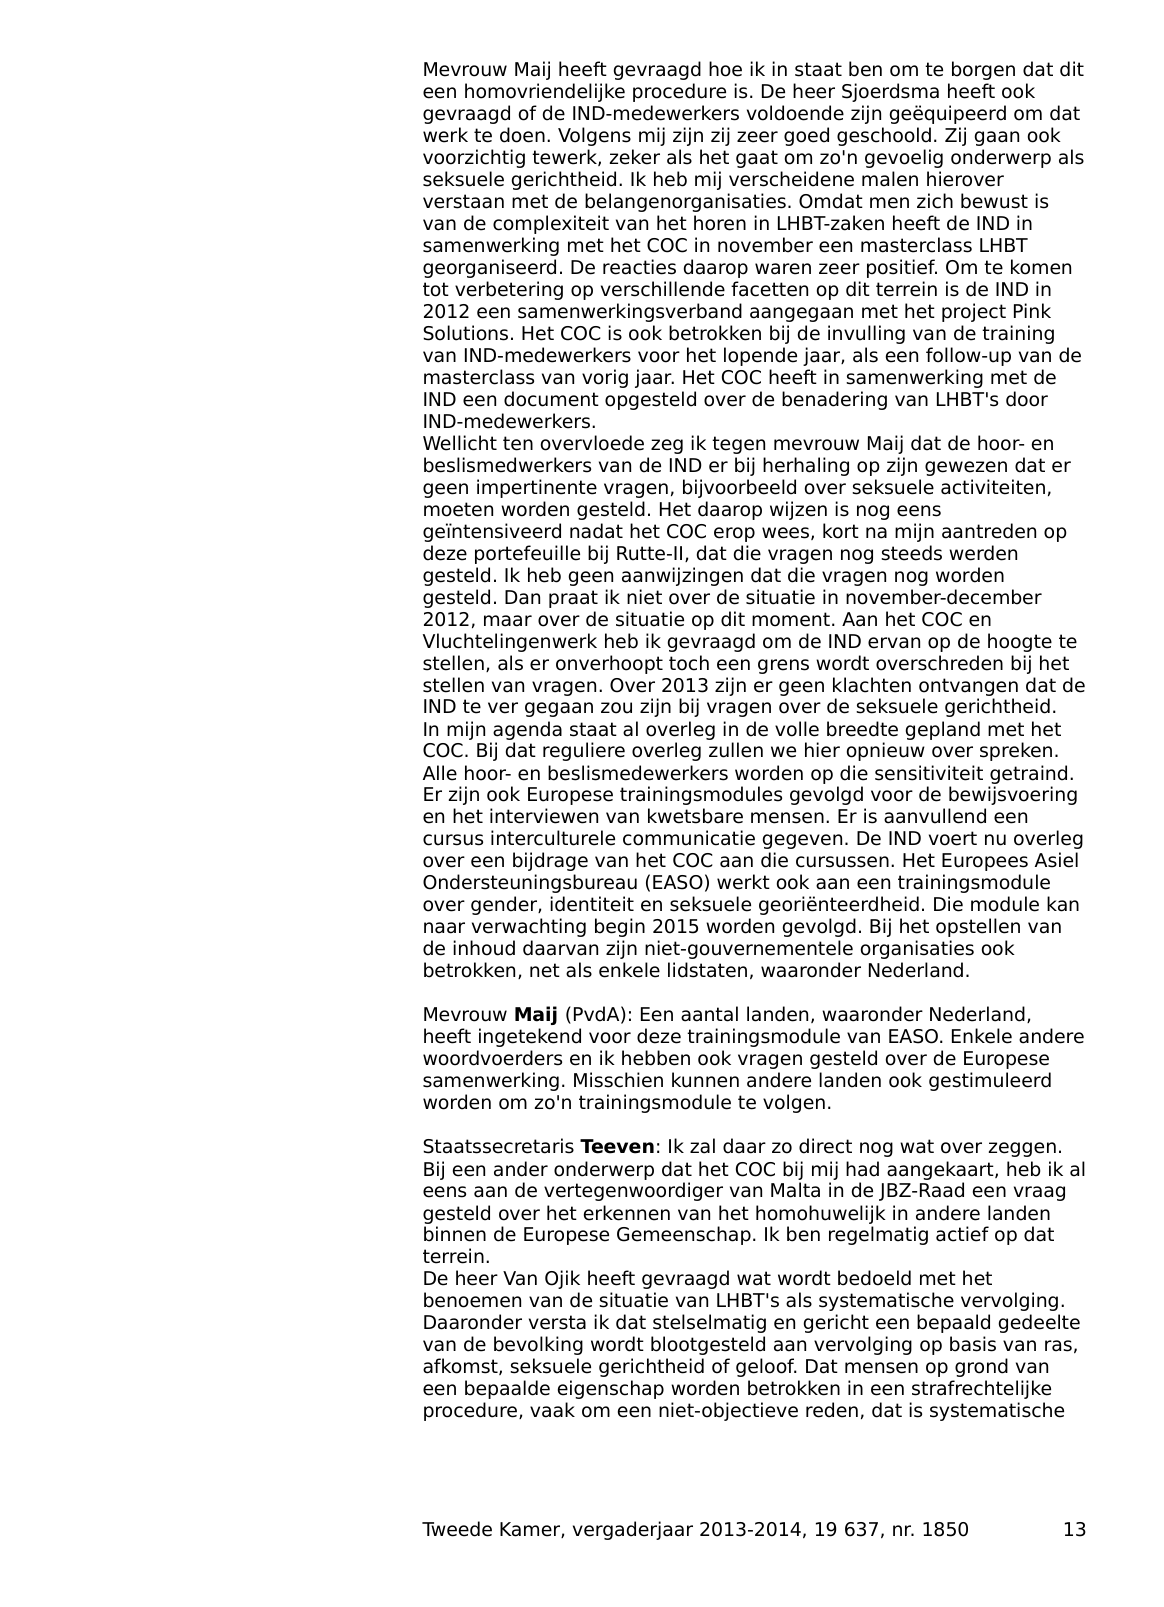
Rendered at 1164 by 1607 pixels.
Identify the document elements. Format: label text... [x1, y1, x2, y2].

text Mevrouw Maij (PvdA): Een aantal landen, waaronder Nederland, heeft ingetekend voor deze trainingsmodule van EASO. Enkele andere woordvoerders en ik hebben ook vragen gesteld over de Europese samenwerking. Misschien kunnen andere landen ook gestimuleerd worden om zo'n trainingsmodule te volgen. [422, 1004, 1087, 1114]
text Staatssecretaris Teeven: Ik zal daar zo direct nog wat over zeggen. Bij een ander onderwerp dat het COC bij mij had aangekaart, heb ik al eens aan de vertegenwoordiger van Malta in de JBZ-Raad een vraag gesteld over het erkennen van het homohuwelijk in andere landen binnen de Europese Gemeenschap. Ik ben regelmatig actief op dat terrein. [422, 1136, 1087, 1268]
text De heer Van Ojik heeft gevraagd wat wordt bedoeld met het benoemen van de situatie van LHBT's als systematische vervolging. Daaronder versta ik dat stelselmatig en gericht een bepaald gedeelte van de bevolking wordt blootgesteld aan vervolging op basis van ras, afkomst, seksuele gerichtheid of geloof. Dat mensen op grond van een bepaalde eigenschap worden betrokken in een strafrechtelijke procedure, vaak om een niet-objectieve reden, dat is systematische [422, 1268, 1087, 1422]
text In mijn agenda staat al overleg in de volle breedte gepland met het COC. Bij dat reguliere overleg zullen we hier opnieuw over spreken. Alle hoor- en beslismedewerkers worden op die sensitiviteit getraind. Er zijn ook Europese trainingsmodules gevolgd voor de bewijsvoering en het interviewen van kwetsbare mensen. Er is aanvullend een cursus interculturele communicatie gegeven. De IND voert nu overleg over een bijdrage van het COC aan die cursussen. Het Europees Asiel Ondersteuningsbureau (EASO) werkt ook aan een trainingsmodule over gender, identiteit en seksuele georiënteerdheid. Die module kan naar verwachting begin 2015 worden gevolgd. Bij het opstellen van de inhoud daarvan zijn niet-gouvernementele organisaties ook betrokken, net als enkele lidstaten, waaronder Nederland. [422, 718, 1087, 982]
text Mevrouw Maij heeft gevraagd hoe ik in staat ben om te borgen dat dit een homovriendelijke procedure is. De heer Sjoerdsma heeft ook gevraagd of de IND-medewerkers voldoende zijn geëquipeerd om dat werk te doen. Volgens mij zijn zij zeer goed geschoold. Zij gaan ook voorzichtig tewerk, zeker als het gaat om zo'n gevoelig onderwerp als seksuele gerichtheid. Ik heb mij verscheidene malen hierover verstaan met de belangenorganisaties. Omdat men zich bewust is van de complexiteit van het horen in LHBT-zaken heeft de IND in samenwerking met het COC in november een masterclass LHBT georganiseerd. De reacties daarop waren zeer positief. Om te komen tot verbetering op verschillende facetten op dit terrein is de IND in 2012 een samenwerkingsverband aangegaan met het project Pink Solutions. Het COC is ook betrokken bij de invulling van de training van IND-medewerkers voor het lopende jaar, als een follow-up van de masterclass van vorig jaar. Het COC heeft in samenwerking met de IND een document opgesteld over de benadering van LHBT's door IND-medewerkers. [422, 59, 1087, 433]
text Wellicht ten overvloede zeg ik tegen mevrouw Maij dat de hoor- en beslismedwerkers van de IND er bij herhaling op zijn gewezen dat er geen impertinente vragen, bijvoorbeeld over seksuele activiteiten, moeten worden gesteld. Het daarop wijzen is nog eens geïntensiveerd nadat het COC erop wees, kort na mijn aantreden op deze portefeuille bij Rutte-II, dat die vragen nog steeds werden gesteld. Ik heb geen aanwijzingen dat die vragen nog worden gesteld. Dan praat ik niet over de situatie in november-december 2012, maar over de situatie op dit moment. Aan het COC en Vluchtelingenwerk heb ik gevraagd om de IND ervan op de hoogte te stellen, als er onverhoopt toch een grens wordt overschreden bij het stellen van vragen. Over 2013 zijn er geen klachten ontvangen dat de IND te ver gegaan zou zijn bij vragen over de seksuele gerichtheid. [422, 433, 1087, 718]
